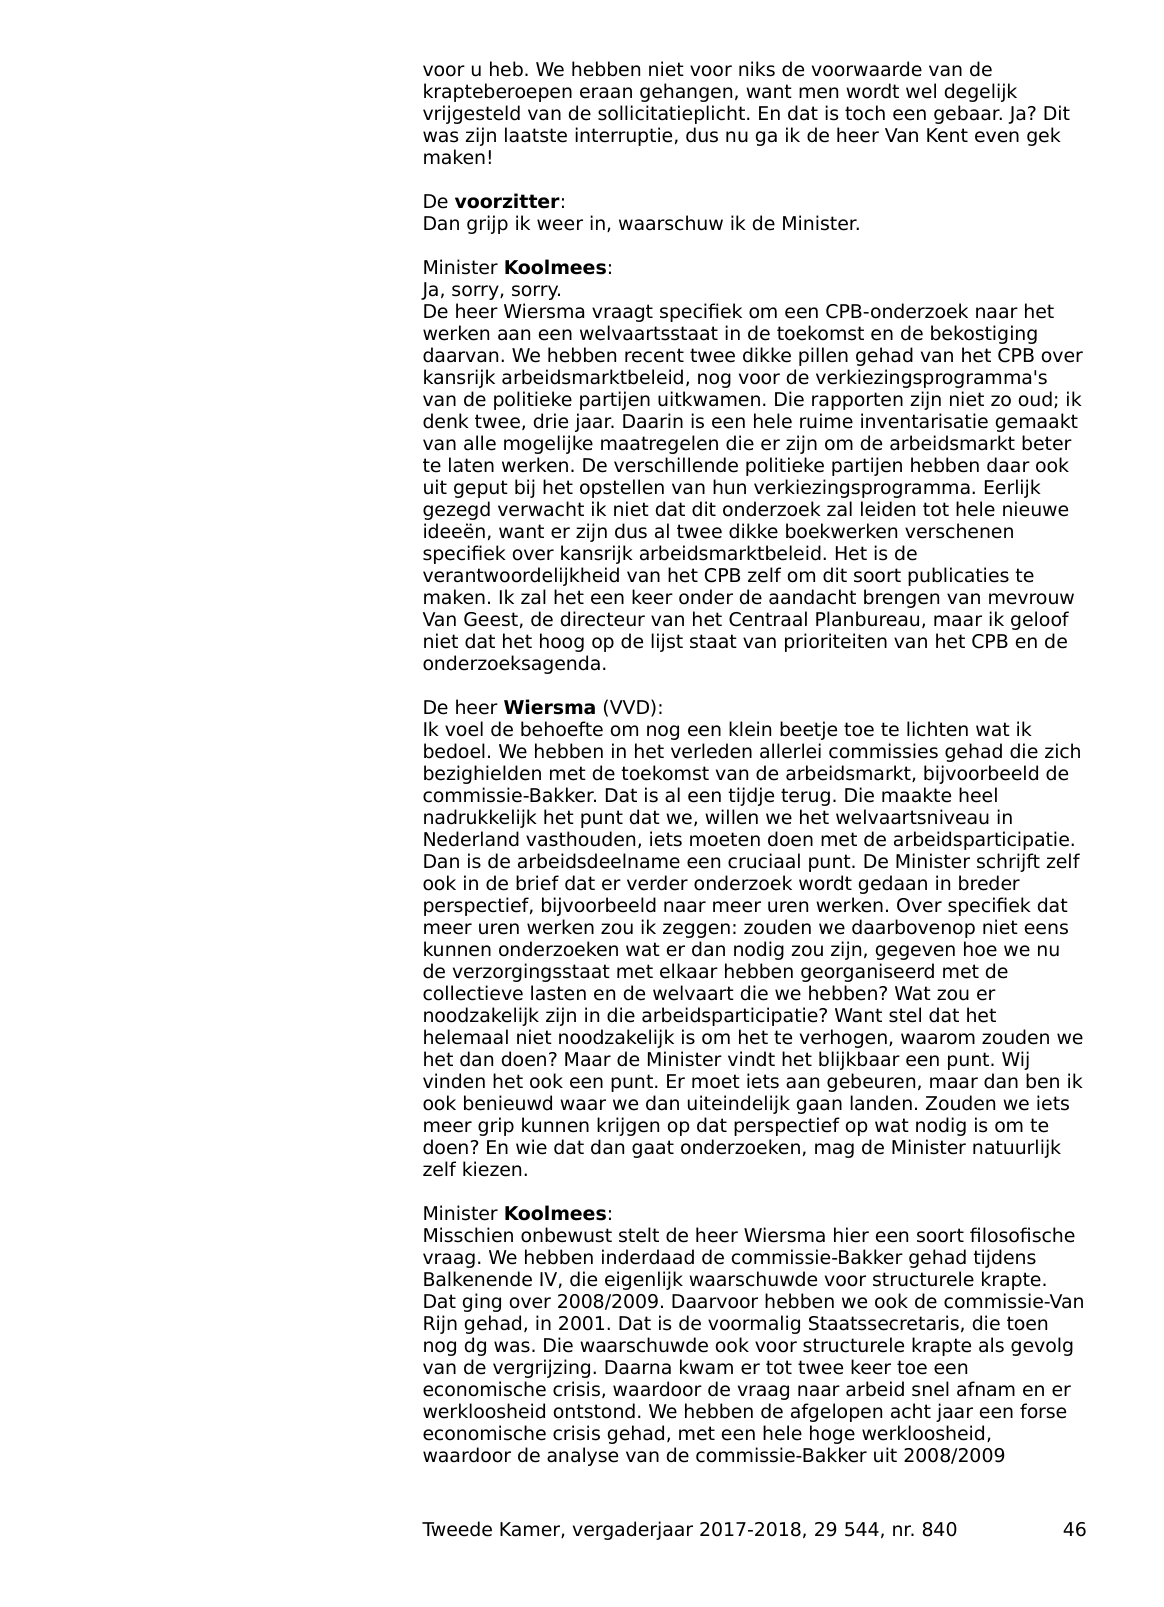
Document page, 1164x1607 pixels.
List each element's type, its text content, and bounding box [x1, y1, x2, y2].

text Dan grijp ik weer in, waarschuw ik de Minister. [422, 213, 1087, 235]
text Ik voel de behoefte om nog een klein beetje toe te lichten wat ik bedoel. We hebben in het verleden allerlei commissies gehad die zich bezighielden met de toekomst van de arbeidsmarkt, bijvoorbeeld de commissie-Bakker. Dat is al een tijdje terug. Die maakte heel nadrukkelijk het punt dat we, willen we het welvaartsniveau in Nederland vasthouden, iets moeten doen met de arbeidsparticipatie. Dan is de arbeidsdeelname een cruciaal punt. De Minister schrijft zelf ook in de brief dat er verder onderzoek wordt gedaan in breder perspectief, bijvoorbeeld naar meer uren werken. Over specifiek dat meer uren werken zou ik zeggen: zouden we daarbovenop niet eens kunnen onderzoeken wat er dan nodig zou zijn, gegeven hoe we nu de verzorgingsstaat met elkaar hebben georganiseerd met de collectieve lasten en de welvaart die we hebben? Wat zou er noodzakelijk zijn in die arbeidsparticipatie? Want stel dat het helemaal niet noodzakelijk is om het te verhogen, waarom zouden we het dan doen? Maar de Minister vindt het blijkbaar een punt. Wij vinden het ook een punt. Er moet iets aan gebeuren, maar dan ben ik ook benieuwd waar we dan uiteindelijk gaan landen. Zouden we iets meer grip kunnen krijgen op dat perspectief op wat nodig is om te doen? En wie dat dan gaat onderzoeken, mag de Minister natuurlijk zelf kiezen. [422, 719, 1087, 1181]
text Misschien onbewust stelt de heer Wiersma hier een soort filosofische vraag. We hebben inderdaad de commissie-Bakker gehad tijdens Balkenende IV, die eigenlijk waarschuwde voor structurele krapte. Dat ging over 2008/2009. Daarvoor hebben we ook de commissie-Van Rijn gehad, in 2001. Dat is de voormalig Staatssecretaris, die toen nog dg was. Die waarschuwde ook voor structurele krapte als gevolg van de vergrijzing. Daarna kwam er tot twee keer toe een economische crisis, waardoor de vraag naar arbeid snel afnam en er werkloosheid ontstond. We hebben de afgelopen acht jaar een forse economische crisis gehad, met een hele hoge werkloosheid, waardoor de analyse van de commissie-Bakker uit 2008/2009 [422, 1225, 1087, 1467]
text De heer Wiersma vraagt specifiek om een CPB-onderzoek naar het werken aan een welvaartsstaat in de toekomst en de bekostiging daarvan. We hebben recent twee dikke pillen gehad van het CPB over kansrijk arbeidsmarktbeleid, nog voor de verkiezingsprogramma's van de politieke partijen uitkwamen. Die rapporten zijn niet zo oud; ik denk twee, drie jaar. Daarin is een hele ruime inventarisatie gemaakt van alle mogelijke maatregelen die er zijn om de arbeidsmarkt beter te laten werken. De verschillende politieke partijen hebben daar ook uit geput bij het opstellen van hun verkiezingsprogramma. Eerlijk gezegd verwacht ik niet dat dit onderzoek zal leiden tot hele nieuwe ideeën, want er zijn dus al twee dikke boekwerken verschenen specifiek over kansrijk arbeidsmarktbeleid. Het is de verantwoordelijkheid van het CPB zelf om dit soort publicaties te maken. Ik zal het een keer onder de aandacht brengen van mevrouw Van Geest, de directeur van het Centraal Planbureau, maar ik geloof niet dat het hoog op de lijst staat van prioriteiten van het CPB en de onderzoeksagenda. [422, 301, 1087, 675]
text De heer Wiersma (VVD): [422, 697, 1087, 719]
text De voorzitter: [422, 191, 1087, 213]
text Ja, sorry, sorry. [422, 279, 1087, 301]
text Minister Koolmees: [422, 257, 1087, 279]
text Minister Koolmees: [422, 1203, 1087, 1225]
text voor u heb. We hebben niet voor niks de voorwaarde van de krapteberoepen eraan gehangen, want men wordt wel degelijk vrijgesteld van de sollicitatieplicht. En dat is toch een gebaar. Ja? Dit was zijn laatste interruptie, dus nu ga ik de heer Van Kent even gek maken! [422, 59, 1087, 169]
